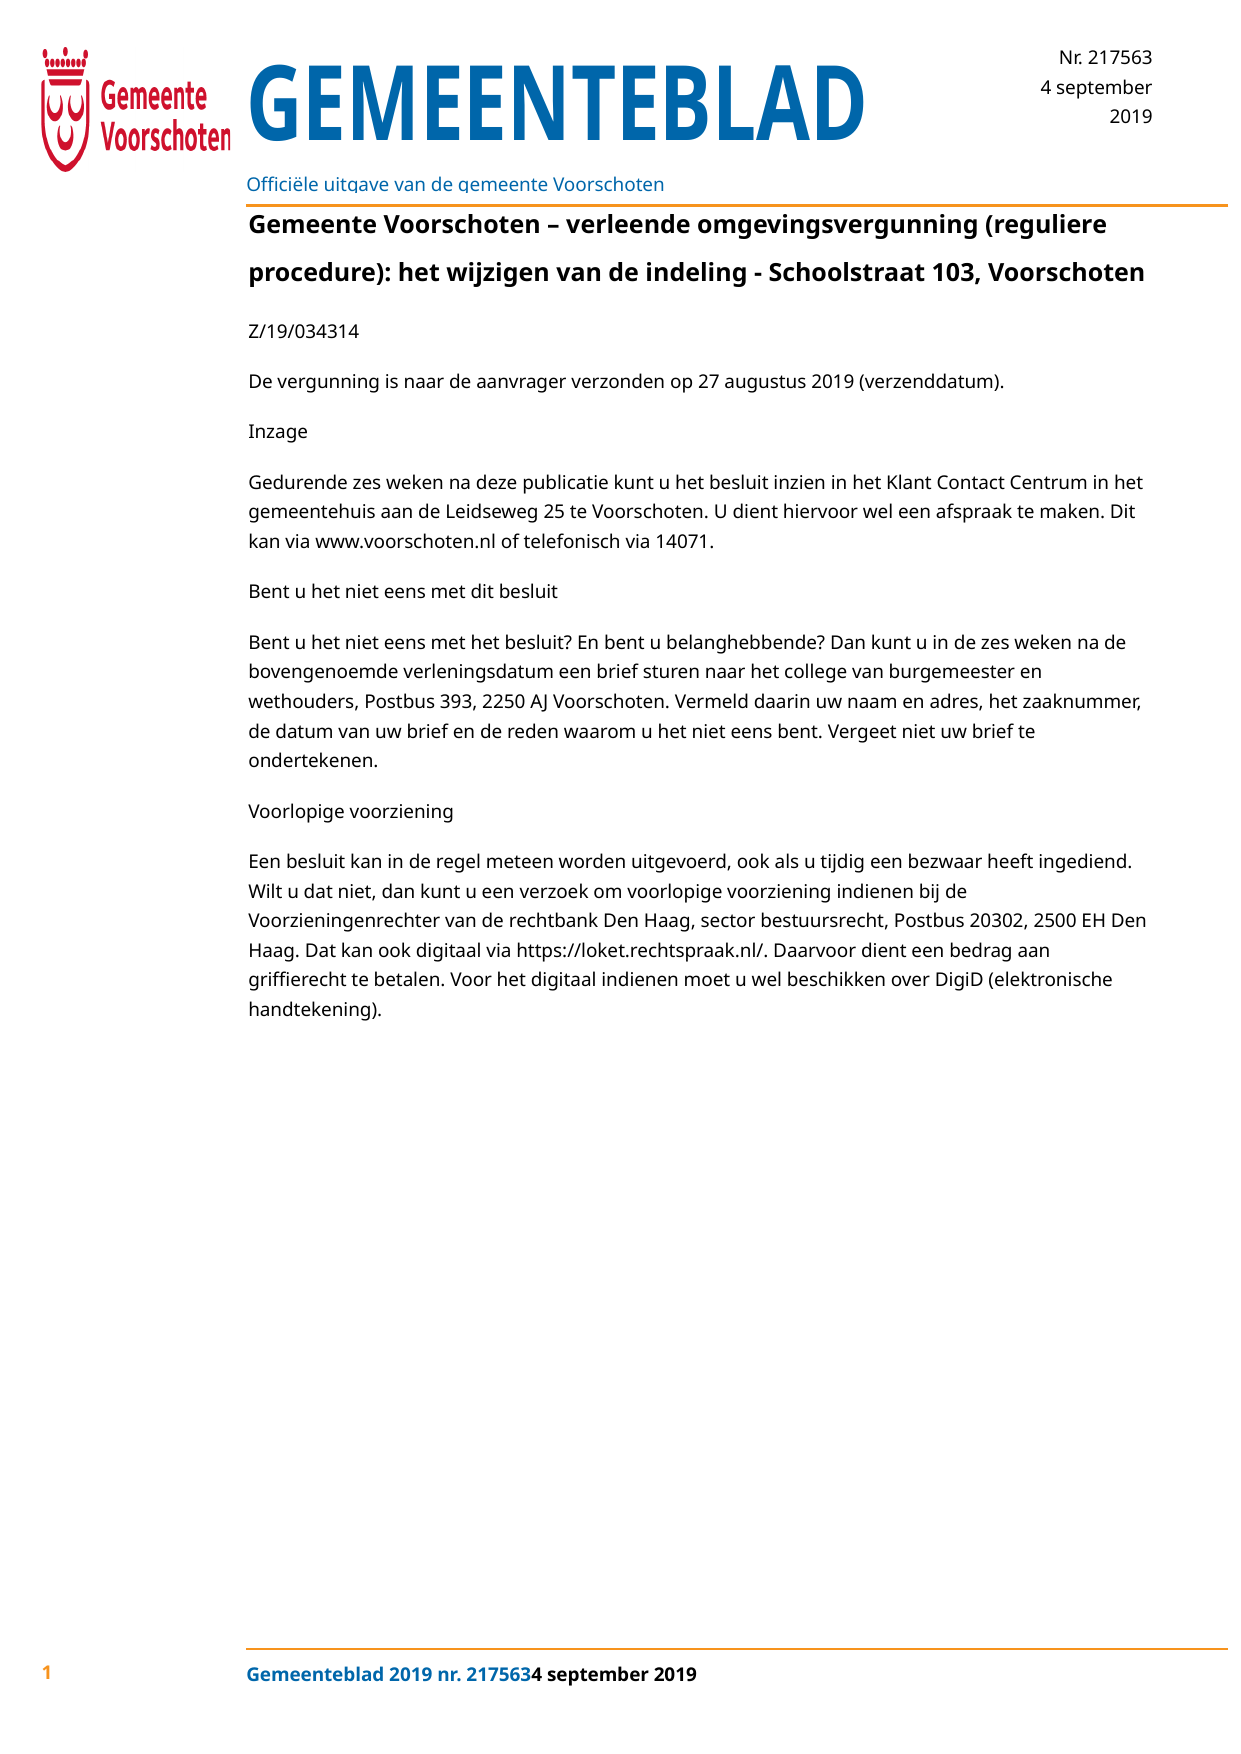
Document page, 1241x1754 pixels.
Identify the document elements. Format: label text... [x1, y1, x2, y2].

text Bent u het niet eens met het besluit? En bent u belanghebbende? Dan kunt u in de zes weken na de bovengenoemde verleningsdatum een brief sturen naar het college van burgemeester en wethouders, Postbus 393, 2250 AJ Voorschoten. Vermeld daarin uw naam en adres, het zaaknummer, de datum van uw brief en de reden waarom u het niet eens bent. Vergeet niet uw brief te ondertekenen. [248, 629, 1152, 773]
text Z/19/034314 [248, 318, 1152, 344]
text Voorlopige voorziening [248, 798, 1152, 824]
text Gemeente Voorschoten – verleende omgevingsvergunning (reguliere procedure): het wijzigen van de indeling - Schoolstraat 103, Voorschoten [248, 207, 1152, 288]
text Inzage [248, 419, 1152, 444]
text Gedurende zes weken na deze publicatie kunt u het besluit inzien in het Klant Contact Centrum in het gemeentehuis aan de Leidseweg 25 te Voorschoten. U dient hiervoor wel een afspraak te maken. Dit kan via www.voorschoten.nl of telefonisch via 14071. [248, 469, 1152, 554]
text De vergunning is naar de aanvrager verzonden op 27 augustus 2019 (verzenddatum). [248, 368, 1152, 394]
text Een besluit kan in de regel meteen worden uitgevoerd, ook als u tijdig een bezwaar heeft ingediend. Wilt u dat niet, dan kunt u een verzoek om voorlopige voorziening indienen bij de Voorzieningenrechter van de rechtbank Den Haag, sector bestuursrecht, Postbus 20302, 2500 EH Den Haag. Dat kan ook digitaal via https://loket.rechtspraak.nl/. Daarvoor dient een bedrag aan griffierecht te betalen. Voor het digitaal indienen moet u wel beschikken over DigiD (elektronische handtekening). [248, 848, 1152, 1022]
picture [41, 47, 231, 172]
text Bent u het niet eens met dit besluit [248, 579, 1152, 604]
